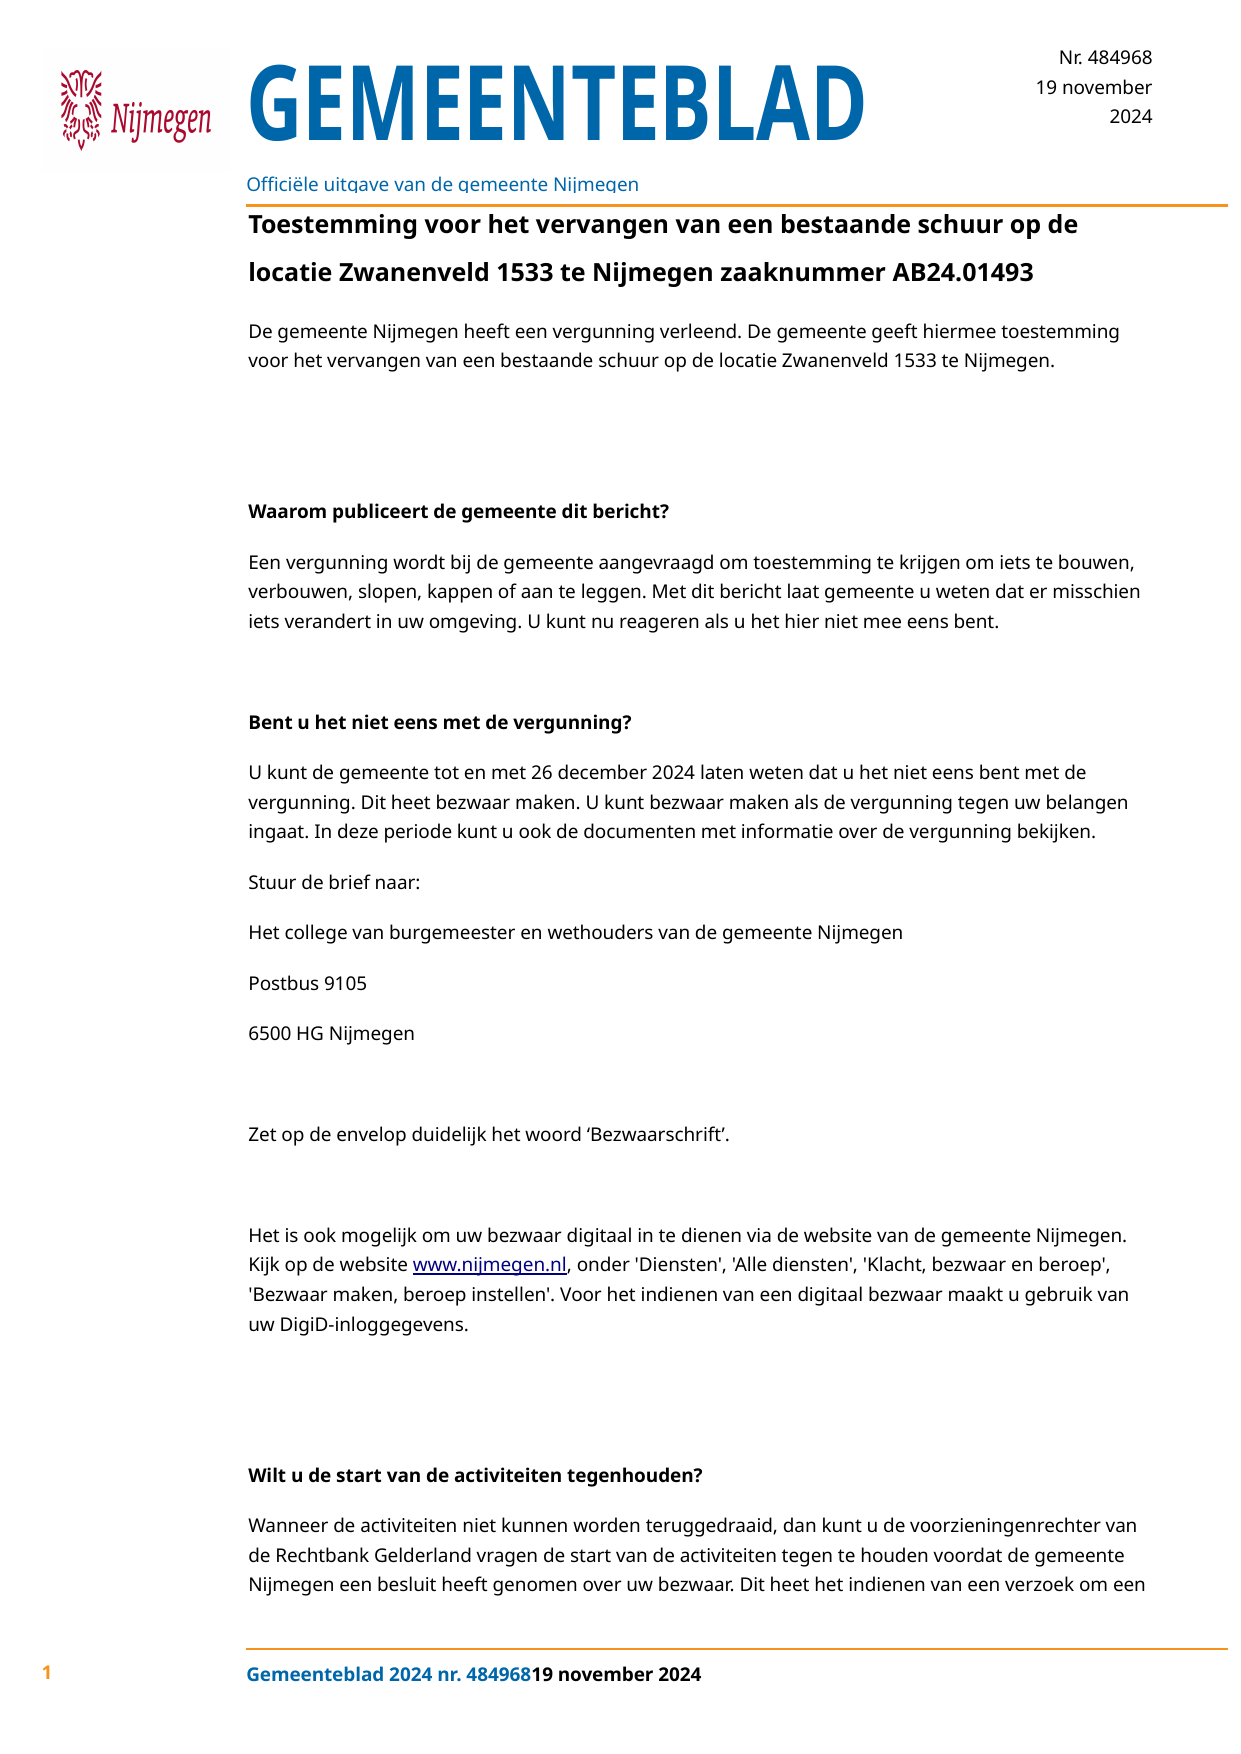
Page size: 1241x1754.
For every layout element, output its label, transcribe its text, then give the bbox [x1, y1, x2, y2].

picture [41, 47, 231, 172]
text Stuur de brief naar: [248, 869, 1152, 895]
text Het college van burgemeester en wethouders van de gemeente Nijmegen [248, 919, 1152, 945]
text Postbus 9105 [248, 970, 1152, 996]
text Een vergunning wordt bij de gemeente aangevraagd om toestemming te krijgen om iets te bouwen, verbouwen, slopen, kappen of aan te leggen. Met dit bericht laat gemeente u weten dat er misschien iets verandert in uw omgeving. U kunt nu reageren als u het hier niet mee eens bent. [248, 549, 1152, 634]
text U kunt de gemeente tot en met 26 december 2024 laten weten dat u het niet eens bent met de vergunning. Dit heet bezwaar maken. U kunt bezwaar maken als de vergunning tegen uw belangen ingaat. In deze periode kunt u ook de documenten met informatie over de vergunning bekijken. [248, 759, 1152, 844]
text Wanneer de activiteiten niet kunnen worden teruggedraaid, dan kunt u de voorzieningenrechter van de Rechtbank Gelderland vragen de start van de activiteiten tegen te houden voordat de gemeente Nijmegen een besluit heeft genomen over uw bezwaar. Dit heet het indienen van een verzoek om een [248, 1512, 1152, 1597]
text 6500 HG Nijmegen [248, 1020, 1152, 1046]
text Zet op de envelop duidelijk het woord ‘Bezwaarschrift’. [248, 1121, 1152, 1147]
text De gemeente Nijmegen heeft een vergunning verleend. De gemeente geeft hiermee toestemming voor het vervangen van een bestaande schuur op de locatie Zwanenveld 1533 te Nijmegen. [248, 318, 1152, 373]
text Waarom publiceert de gemeente dit bericht? [248, 499, 1152, 524]
text Wilt u de start van de activiteiten tegenhouden? [248, 1462, 1152, 1488]
text Toestemming voor het vervangen van een bestaande schuur op de locatie Zwanenveld 1533 te Nijmegen zaaknummer AB24.01493 [248, 207, 1152, 288]
text Bent u het niet eens met de vergunning? [248, 709, 1152, 735]
text Het is ook mogelijk om uw bezwaar digitaal in te dienen via de website van de gemeente Nijmegen. Kijk op de website www.nijmegen.nl, onder 'Diensten', 'Alle diensten', 'Klacht, bezwaar en beroep', 'Bezwaar maken, beroep instellen'. Voor het indienen van een digitaal bezwaar maakt u gebruik van uw DigiD-inloggegevens. [248, 1222, 1152, 1337]
